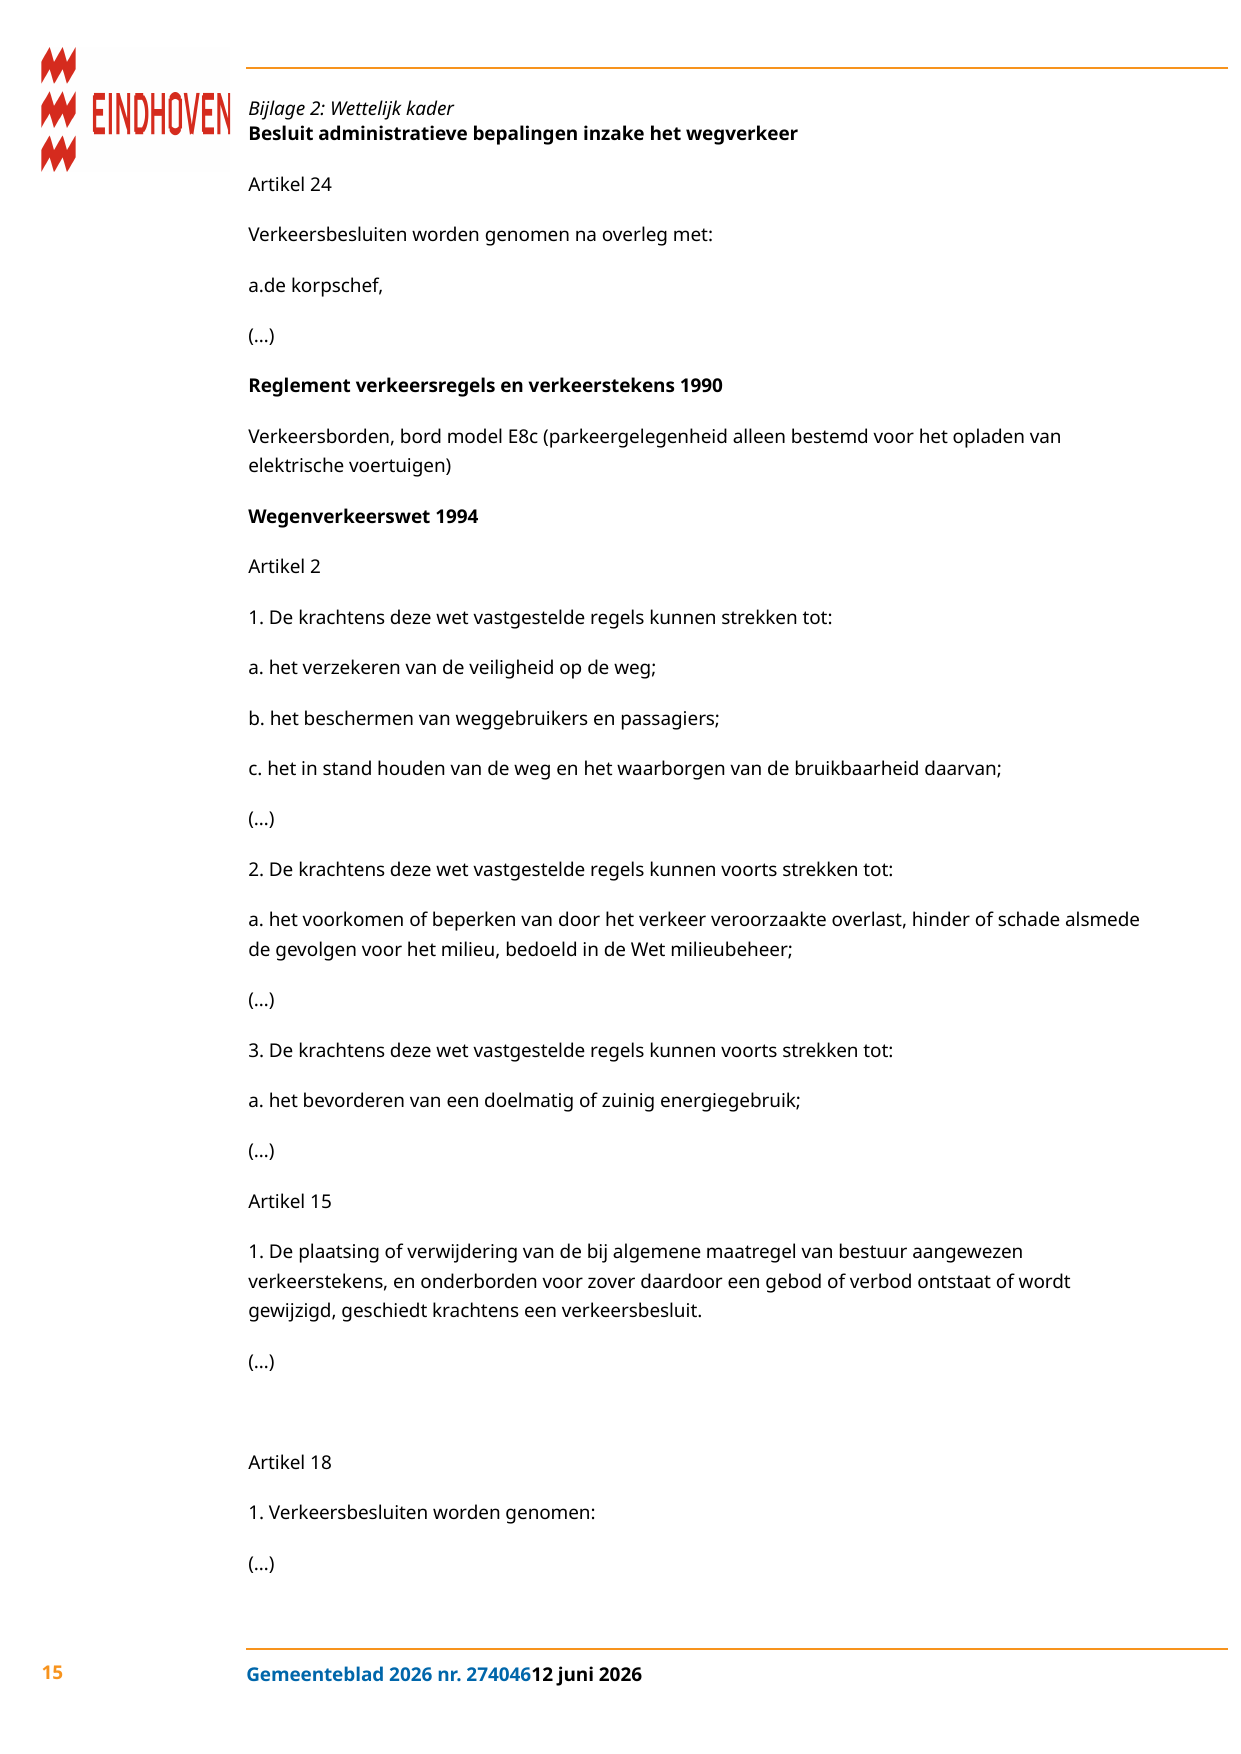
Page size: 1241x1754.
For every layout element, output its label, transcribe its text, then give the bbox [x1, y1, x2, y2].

text a.de korpschef, [248, 272, 1152, 297]
text (…) [248, 1348, 1152, 1374]
text 2. De krachtens deze wet vastgestelde regels kunnen voorts strekken tot: [248, 856, 1152, 882]
text Wegenverkeerswet 1994 [248, 503, 1152, 529]
text 1. Verkeersbesluiten worden genomen: [248, 1499, 1152, 1525]
text (…) [248, 1138, 1152, 1163]
text Artikel 15 [248, 1188, 1152, 1214]
text 1. De plaatsing of verwijdering van de bij algemene maatregel van bestuur aangewezen verkeerstekens, en onderborden voor zover daardoor een gebod of verbod ontstaat of wordt gewijzigd, geschiedt krachtens een verkeersbesluit. [248, 1238, 1152, 1323]
text 1. De krachtens deze wet vastgestelde regels kunnen strekken tot: [248, 604, 1152, 629]
text Reglement verkeersregels en verkeerstekens 1990 [248, 373, 1152, 398]
text Besluit administratieve bepalingen inzake het wegverkeer [248, 121, 1152, 146]
picture [41, 47, 231, 172]
text Artikel 18 [248, 1449, 1152, 1474]
text (…) [248, 1550, 1152, 1575]
text Artikel 2 [248, 553, 1152, 579]
text b. het beschermen van weggebruikers en passagiers; [248, 705, 1152, 730]
text Artikel 24 [248, 171, 1152, 197]
text 3. De krachtens deze wet vastgestelde regels kunnen voorts strekken tot: [248, 1037, 1152, 1062]
text Bijlage 2: Wettelijk kader [248, 95, 1152, 121]
text a. het verzekeren van de veiligheid op de weg; [248, 654, 1152, 680]
text Verkeersborden, bord model E8c (parkeergelegenheid alleen bestemd voor het opladen van elektrische voertuigen) [248, 423, 1152, 478]
text (…) [248, 986, 1152, 1012]
text a. het voorkomen of beperken van door het verkeer veroorzaakte overlast, hinder of schade alsmede de gevolgen voor het milieu, bedoeld in de Wet milieubeheer; [248, 906, 1152, 962]
text Verkeersbesluiten worden genomen na overleg met: [248, 221, 1152, 247]
text c. het in stand houden van de weg en het waarborgen van de bruikbaarheid daarvan; [248, 755, 1152, 781]
text (…) [248, 806, 1152, 831]
text (…) [248, 322, 1152, 348]
text a. het bevorderen van een doelmatig of zuinig energiegebruik; [248, 1087, 1152, 1113]
